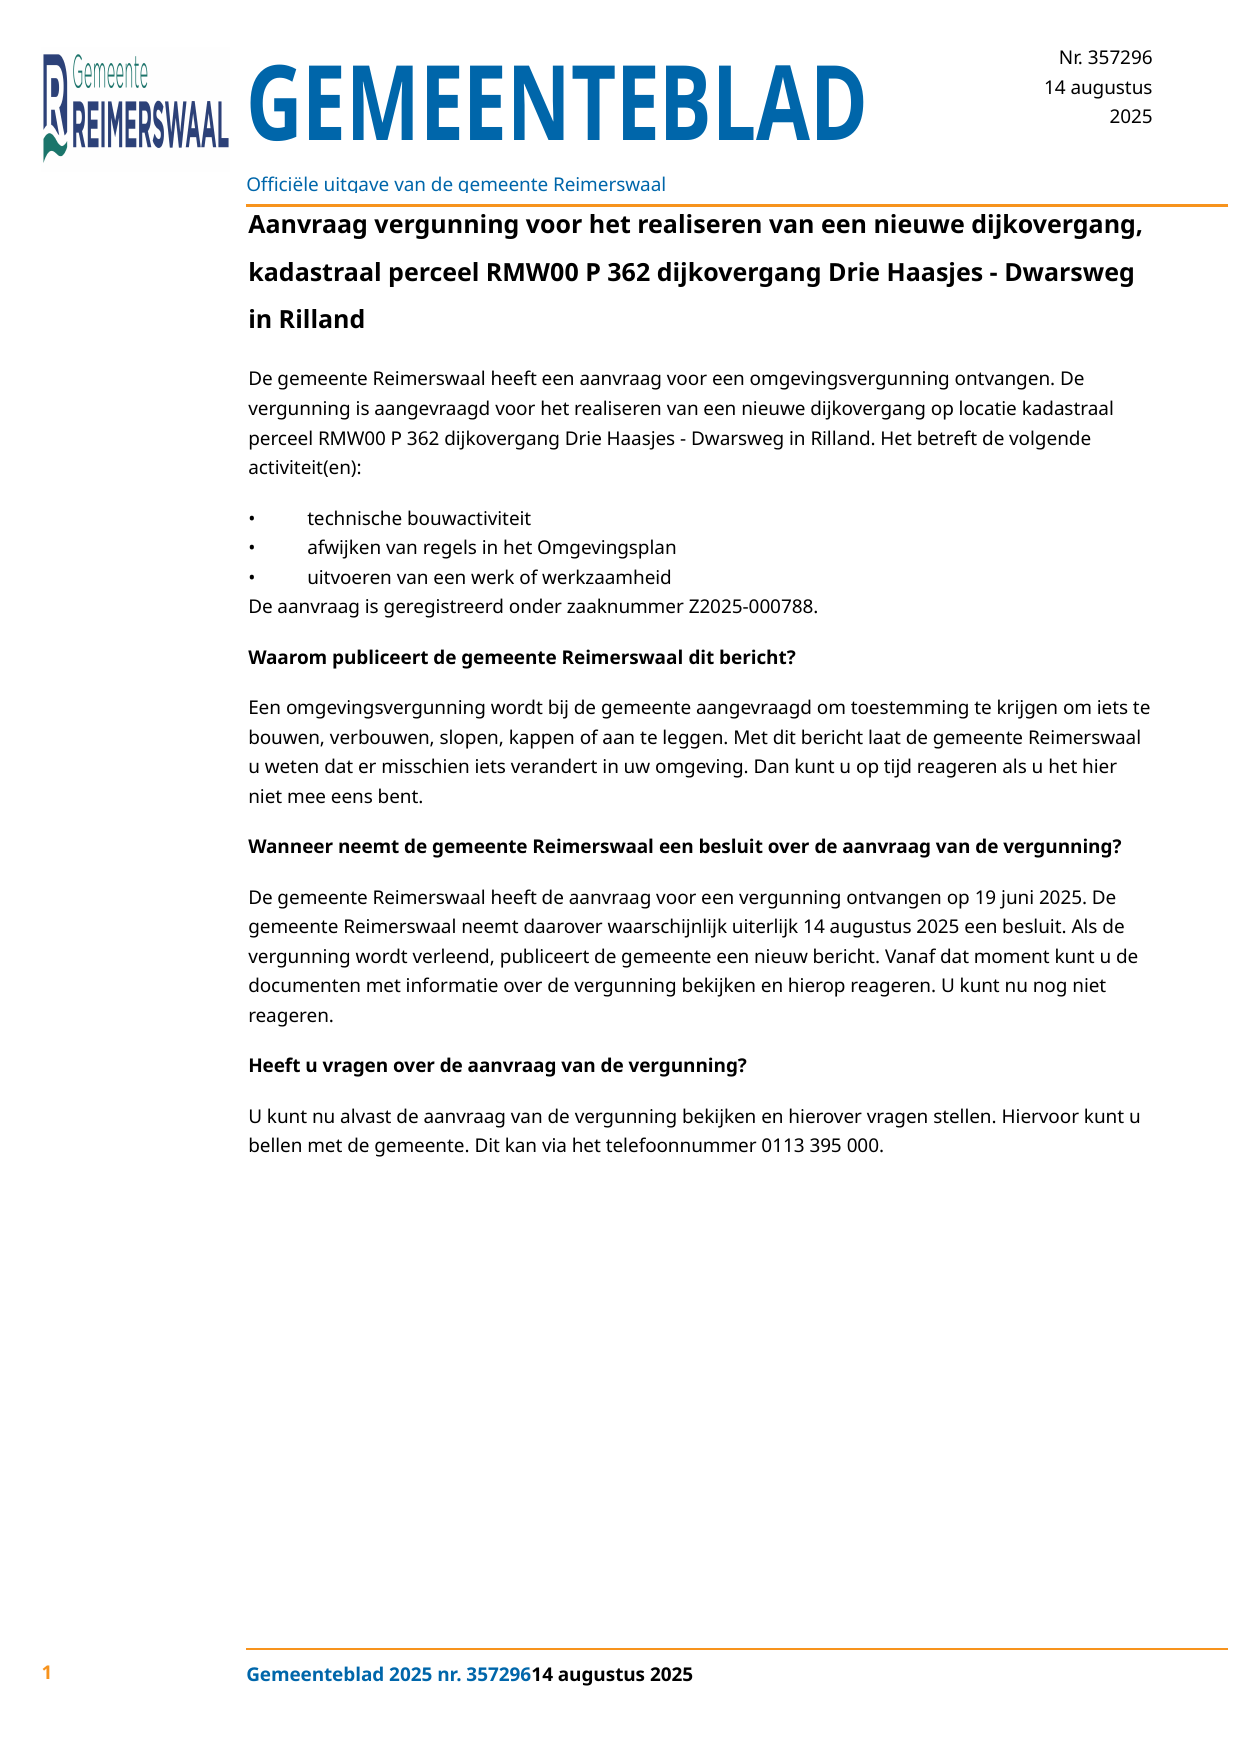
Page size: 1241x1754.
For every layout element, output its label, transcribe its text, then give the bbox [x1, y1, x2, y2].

text U kunt nu alvast de aanvraag van de vergunning bekijken en hierover vragen stellen. Hiervoor kunt u bellen met de gemeente. Dit kan via het telefoonnummer 0113 395 000. [248, 1103, 1152, 1158]
text De aanvraag is geregistreerd onder zaaknummer Z2025-000788. [248, 593, 1152, 619]
text Heeft u vragen over de aanvraag van de vergunning? [248, 1053, 1152, 1078]
list uitvoeren van een werk of werkzaamheid [248, 564, 1152, 589]
text De gemeente Reimerswaal heeft een aanvraag voor een omgevingsvergunning ontvangen. De vergunning is aangevraagd voor het realiseren van een nieuwe dijkovergang op locatie kadastraal perceel RMW00 P 362 dijkovergang Drie Haasjes - Dwarsweg in Rilland. Het betreft de volgende activiteit(en): [248, 366, 1152, 480]
text Aanvraag vergunning voor het realiseren van een nieuwe dijkovergang, kadastraal perceel RMW00 P 362 dijkovergang Drie Haasjes - Dwarsweg in Rilland [248, 207, 1152, 336]
text Waarom publiceert de gemeente Reimerswaal dit bericht? [248, 644, 1152, 669]
text Wanneer neemt de gemeente Reimerswaal een besluit over de aanvraag van de vergunning? [248, 833, 1152, 859]
text De gemeente Reimerswaal heeft de aanvraag voor een vergunning ontvangen op 19 juni 2025. De gemeente Reimerswaal neemt daarover waarschijnlijk uiterlijk 14 augustus 2025 een besluit. Als de vergunning wordt verleend, publiceert de gemeente een nieuw bericht. Vanaf dat moment kunt u de documenten met informatie over de vergunning bekijken en hierop reageren. U kunt nu nog niet reageren. [248, 884, 1152, 1028]
picture [41, 47, 231, 172]
text Een omgevingsvergunning wordt bij de gemeente aangevraagd om toestemming te krijgen om iets te bouwen, verbouwen, slopen, kappen of aan te leggen. Met dit bericht laat de gemeente Reimerswaal u weten dat er misschien iets verandert in uw omgeving. Dan kunt u op tijd reageren als u het hier niet mee eens bent. [248, 694, 1152, 809]
list technische bouwactiviteit [248, 505, 1152, 530]
list afwijken van regels in het Omgevingsplan [248, 534, 1152, 560]
